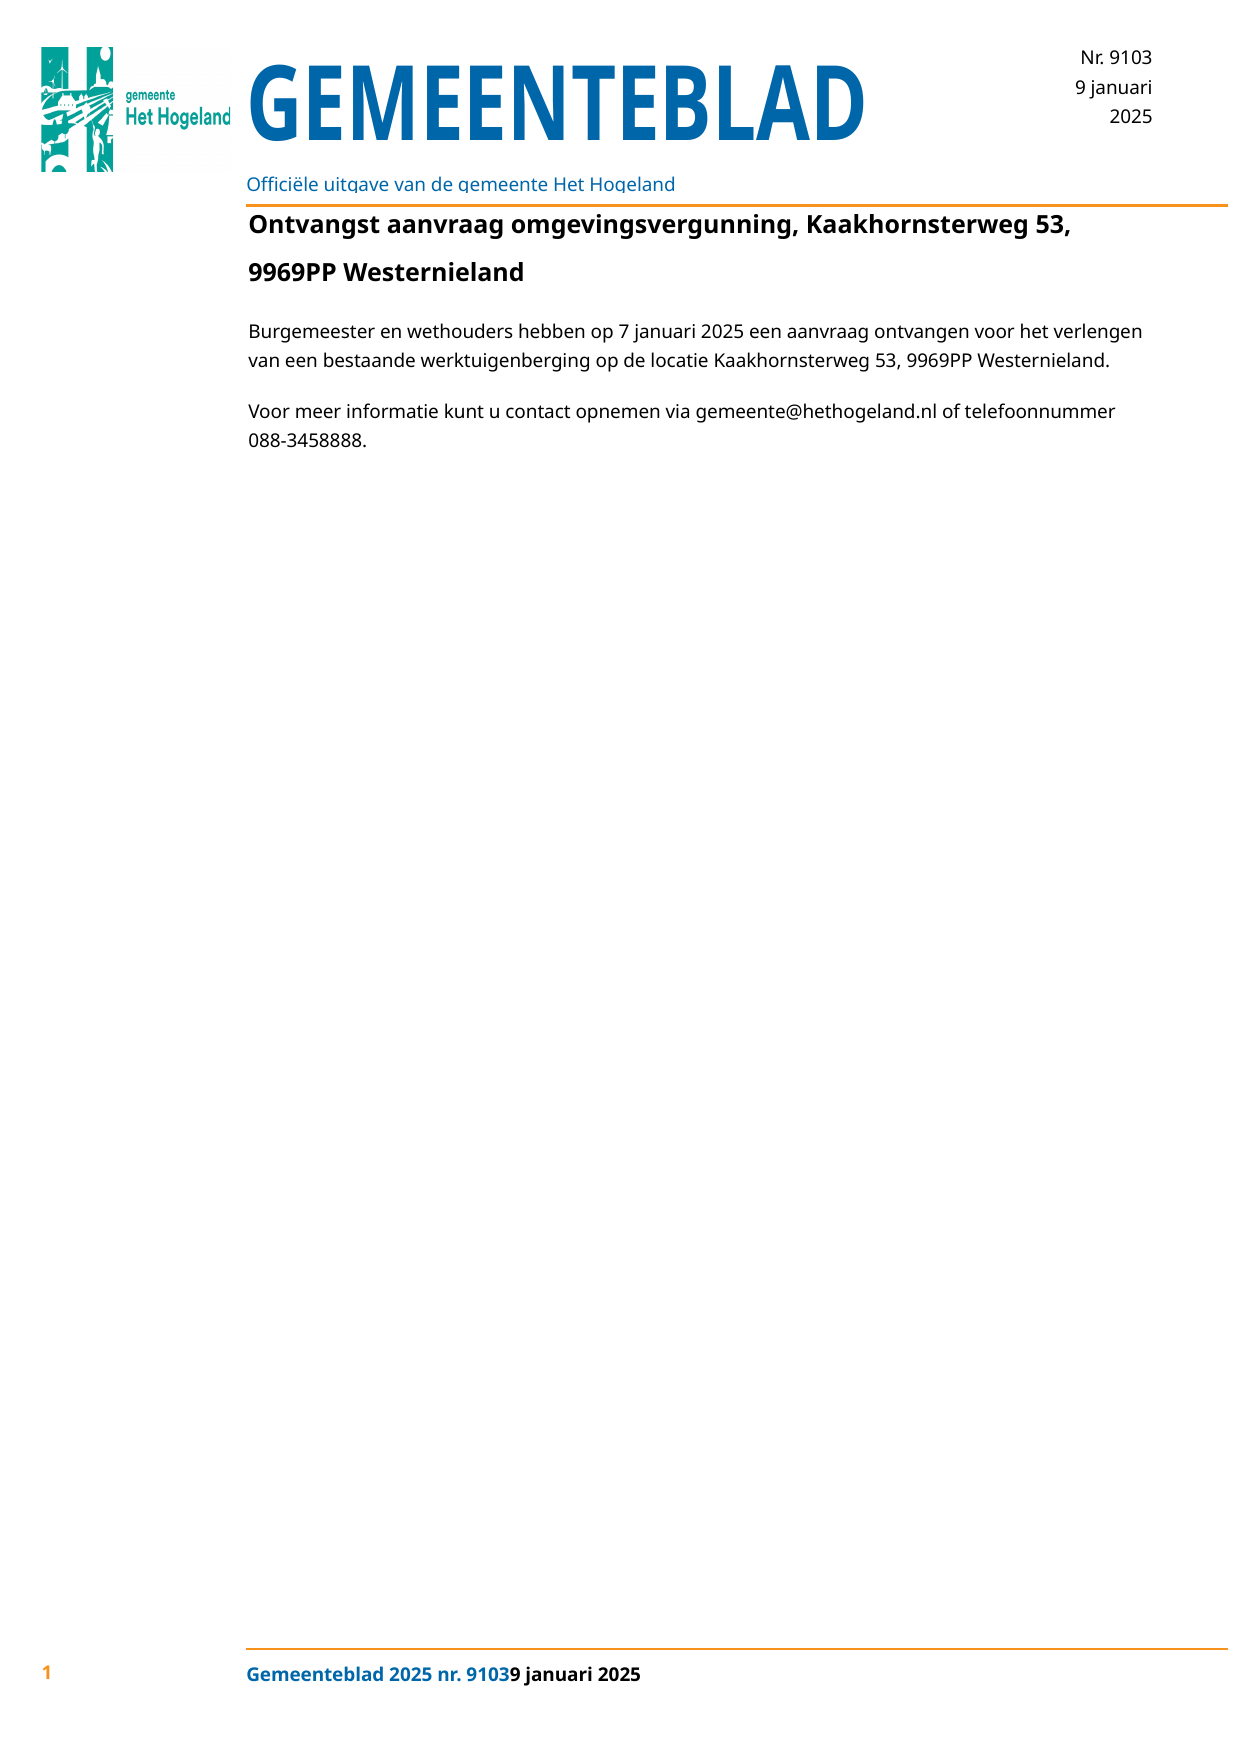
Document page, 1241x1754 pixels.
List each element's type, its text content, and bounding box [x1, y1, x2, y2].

text Voor meer informatie kunt u contact opnemen via gemeente@hethogeland.nl of telefoonnummer 088-3458888. [248, 398, 1152, 453]
picture [41, 47, 231, 172]
text Burgemeester en wethouders hebben op 7 januari 2025 een aanvraag ontvangen voor het verlengen van een bestaande werktuigenberging op de locatie Kaakhornsterweg 53, 9969PP Westernieland. [248, 318, 1152, 373]
text Ontvangst aanvraag omgevingsvergunning, Kaakhornsterweg 53, 9969PP Westernieland [248, 207, 1152, 288]
